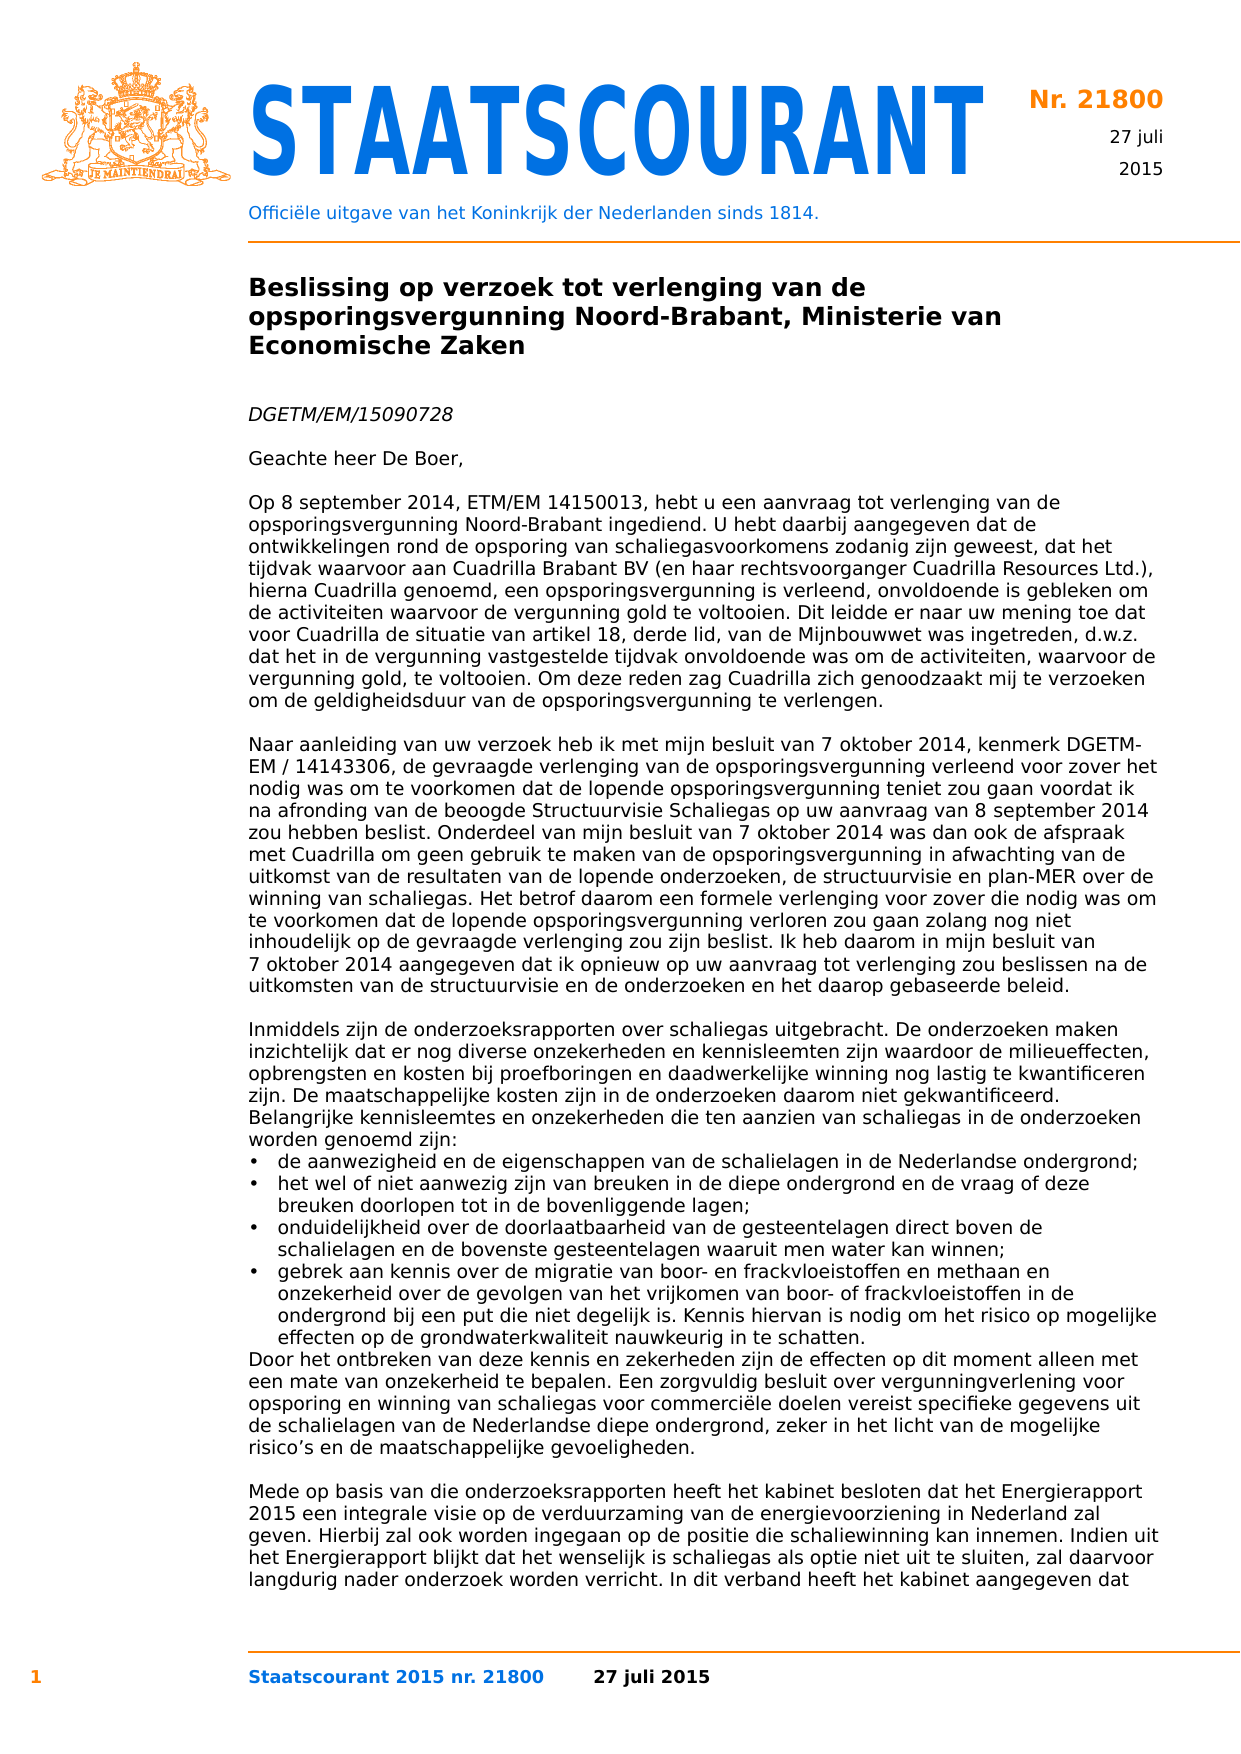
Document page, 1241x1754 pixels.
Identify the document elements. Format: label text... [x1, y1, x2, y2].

table_cell 2015 [998, 153, 1240, 203]
text Geachte heer De Boer, [248, 448, 1163, 470]
text • de aanwezigheid en de eigenschappen van de schalielagen in de Nederlandse ondergrond; [248, 1151, 1163, 1173]
text Op 8 september 2014, ETM/EM 14150013, hebt u een aanvraag tot verlenging van de opsporingsvergunning Noord-Brabant ingediend. U hebt daarbij aangegeven dat de ontwikkelingen rond de opsporing van schaliegasvoorkomens zodanig zijn geweest, dat het tijdvak waarvoor aan Cuadrilla Brabant BV (en haar rechtsvoorganger Cuadrilla Resources Ltd.), hierna Cuadrilla genoemd, een opsporingsvergunning is verleend, onvoldoende is gebleken om de activiteiten waarvoor de vergunning gold te voltooien. Dit leidde er naar uw mening toe dat voor Cuadrilla de situatie van artikel 18, derde lid, van de Mijnbouwwet was ingetreden, d.w.z. dat het in de vergunning vastgestelde tijdvak onvoldoende was om de activiteiten, waarvoor de vergunning gold, te voltooien. Om deze reden zag Cuadrilla zich genoodzaakt mij te verzoeken om de geldigheidsduur van de opsporingsvergunning te verlengen. [248, 492, 1163, 712]
text Belangrijke kennisleemtes en onzekerheden die ten aanzien van schaliegas in de onderzoeken worden genoemd zijn: [248, 1107, 1163, 1151]
text • gebrek aan kennis over de migratie van boor- en frackvloeistoffen en methaan en onzekerheid over de gevolgen van het vrijkomen van boor- of frackvloeistoffen in de ondergrond bij een put die niet degelijk is. Kennis hiervan is nodig om het risico op mogelijke effecten op de grondwaterkwaliteit nauwkeurig in te schatten. [248, 1261, 1163, 1349]
text • onduidelijkheid over de doorlaatbaarheid van de gesteentelagen direct boven de schalielagen en de bovenste gesteentelagen waaruit men water kan winnen; [248, 1217, 1163, 1261]
table_header STAATSCOURANT [248, 62, 998, 203]
table_header [25, 62, 248, 241]
text DGETM/EM/15090728 [248, 404, 1163, 426]
text • het wel of niet aanwezig zijn van breuken in de diepe ondergrond en de vraag of deze breuken doorlopen tot in de bovenliggende lagen; [248, 1173, 1163, 1217]
picture [41, 62, 231, 186]
table_cell 27 juli [998, 121, 1240, 153]
table_cell Officiële uitgave van het Koninkrijk der Nederlanden sinds 1814. [248, 203, 1240, 241]
subtitle Beslissing op verzoek tot verlenging van de opsporingsvergunning Noord-Brabant, Ministerie van Economische Zaken [248, 273, 1163, 361]
text Door het ontbreken van deze kennis en zekerheden zijn de effecten op dit moment alleen met een mate van onzekerheid te bepalen. Een zorgvuldig besluit over vergunningverlening voor opsporing en winning van schaliegas voor commerciële doelen vereist specifieke gegevens uit de schalielagen van de Nederlandse diepe ondergrond, zeker in het licht van de mogelijke risico’s en de maatschappelijke gevoeligheden. [248, 1349, 1163, 1459]
text Naar aanleiding van uw verzoek heb ik met mijn besluit van 7 oktober 2014, kenmerk DGETM-EM / 14143306, de gevraagde verlenging van de opsporingsvergunning verleend voor zover het nodig was om te voorkomen dat de lopende opsporingsvergunning teniet zou gaan voordat ik na afronding van de beoogde Structuurvisie Schaliegas op uw aanvraag van 8 september 2014 zou hebben beslist. Onderdeel van mijn besluit van 7 oktober 2014 was dan ook de afspraak met Cuadrilla om geen gebruik te maken van de opsporingsvergunning in afwachting van de uitkomst van de resultaten van de lopende onderzoeken, de structuurvisie en plan-MER over de winning van schaliegas. Het betrof daarom een formele verlenging voor zover die nodig was om te voorkomen dat de lopende opsporingsvergunning verloren zou gaan zolang nog niet inhoudelijk op de gevraagde verlenging zou zijn beslist. Ik heb daarom in mijn besluit van 7 oktober 2014 aangegeven dat ik opnieuw op uw aanvraag tot verlenging zou beslissen na de uitkomsten van de structuurvisie en de onderzoeken en het daarop gebaseerde beleid. [248, 734, 1163, 997]
table_header Nr. 21800 [998, 62, 1240, 121]
text Mede op basis van die onderzoeksrapporten heeft het kabinet besloten dat het Energierapport 2015 een integrale visie op de verduurzaming van de energievoorziening in Nederland zal geven. Hierbij zal ook worden ingegaan op de positie die schaliewinning kan innemen. Indien uit het Energierapport blijkt dat het wenselijk is schaliegas als optie niet uit te sluiten, zal daarvoor langdurig nader onderzoek worden verricht. In dit verband heeft het kabinet aangegeven dat [248, 1481, 1163, 1591]
text Inmiddels zijn de onderzoeksrapporten over schaliegas uitgebracht. De onderzoeken maken inzichtelijk dat er nog diverse onzekerheden en kennisleemten zijn waardoor de milieueffecten, opbrengsten en kosten bij proefboringen en daadwerkelijke winning nog lastig te kwantificeren zijn. De maatschappelijke kosten zijn in de onderzoeken daarom niet gekwantificeerd. [248, 1019, 1163, 1107]
